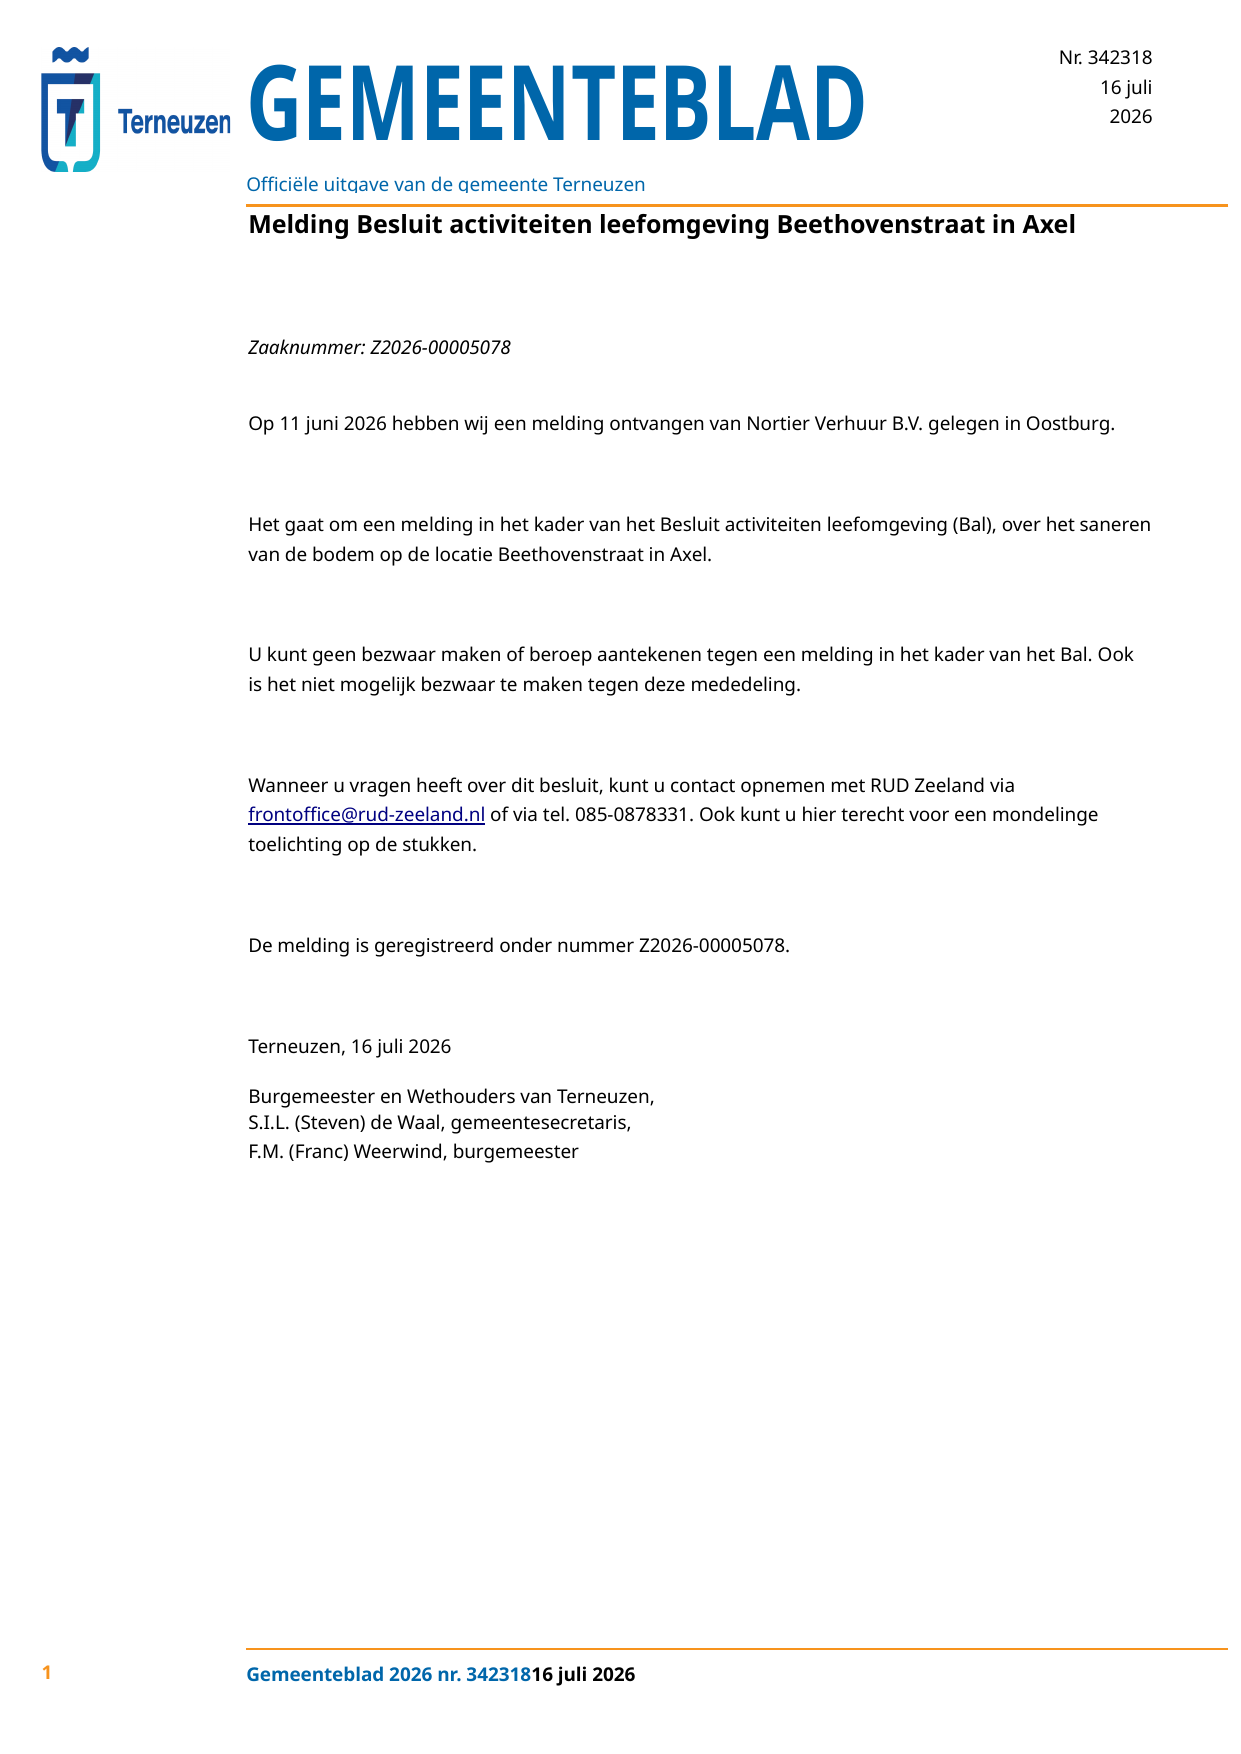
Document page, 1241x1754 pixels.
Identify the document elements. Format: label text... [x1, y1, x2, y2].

picture [41, 47, 231, 172]
table_cell S.I.L. (Steven) de Waal, gemeentesecretaris, F.M. (Franc) Weerwind, burgemeester [248, 1109, 700, 1164]
text De melding is geregistreerd onder nummer Z2026-00005078. [248, 932, 1152, 958]
table_cell [700, 1165, 1152, 1190]
text U kunt geen bezwaar maken of beroep aantekenen tegen een melding in het kader van het Bal. Ook is het niet mogelijk bezwaar te maken tegen deze mededeling. [248, 642, 1152, 697]
text Op 11 juni 2026 hebben wij een melding ontvangen van Nortier Verhuur B.V. gelegen in Oostburg. [248, 410, 1152, 436]
table_cell [700, 1109, 1152, 1164]
table_cell [248, 1190, 1152, 1216]
text Het gaat om een melding in het kader van het Besluit activiteiten leefomgeving (Bal), over het saneren van de bodem op de locatie Beethovenstraat in Axel. [248, 511, 1152, 567]
table_header Burgemeester en Wethouders van Terneuzen, [248, 1084, 1152, 1109]
text Wanneer u vragen heeft over dit besluit, kunt u contact opnemen met RUD Zeeland via frontoffice@rud-zeeland.nl of via tel. 085-0878331. Ook kunt u hier terecht voor een mondelinge toelichting op de stukken. [248, 772, 1152, 857]
table_cell [700, 1216, 1152, 1242]
table_cell [248, 1165, 700, 1190]
text Zaaknummer: Z2026-00005078 [248, 334, 1152, 360]
text Terneuzen, 16 juli 2026 [248, 1033, 1152, 1059]
text Melding Besluit activiteiten leefomgeving Beethovenstraat in Axel [248, 207, 1152, 241]
table_cell [248, 1216, 700, 1242]
